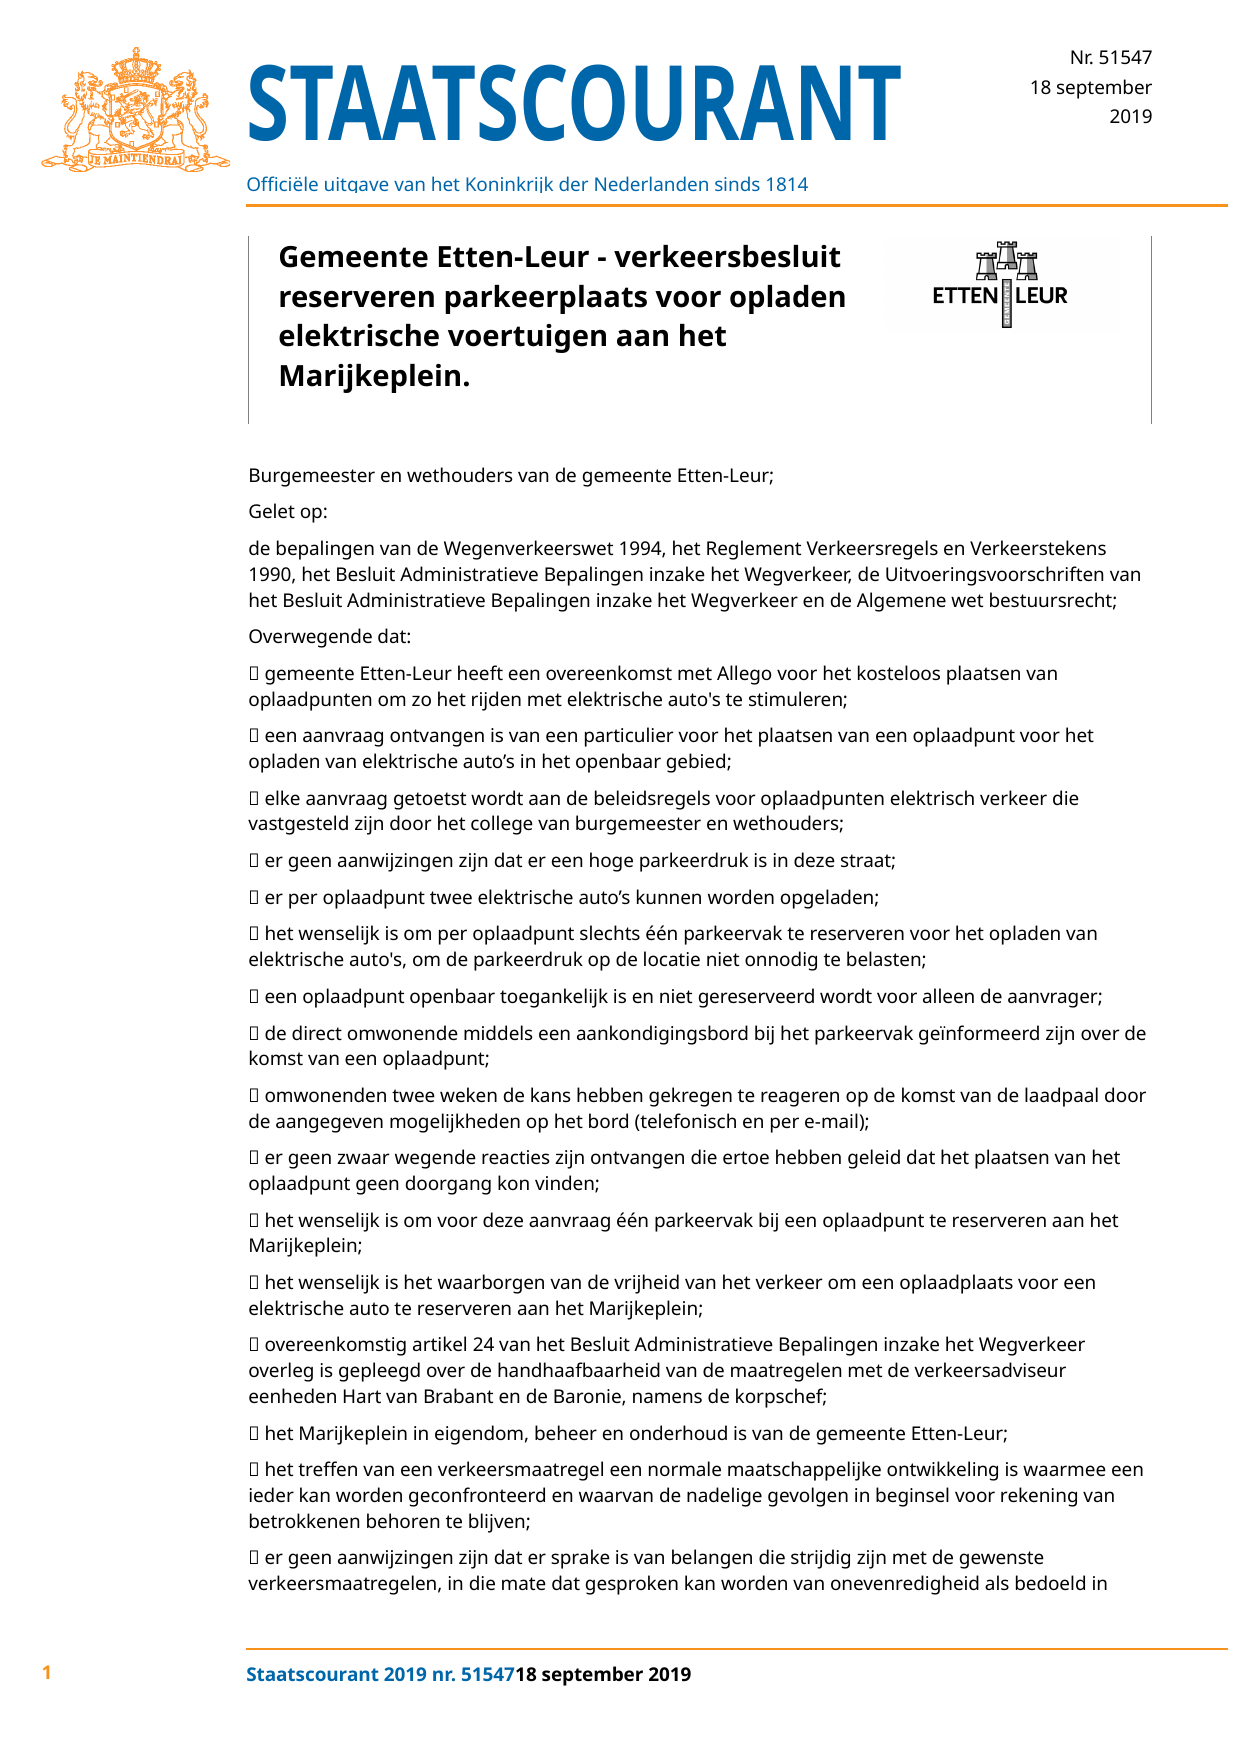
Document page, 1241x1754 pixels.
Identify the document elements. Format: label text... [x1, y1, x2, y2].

text  elke aanvraag getoetst wordt aan de beleidsregels voor oplaadpunten elektrisch verkeer die vastgesteld zijn door het college van burgemeester en wethouders; [248, 785, 1152, 836]
text Gelet op: [248, 499, 1152, 524]
table_header [850, 236, 882, 332]
text  omwonenden twee weken de kans hebben gekregen te reageren op de komst van de laadpaal door de aangegeven mogelijkheden op het bord (telefonisch en per e-mail); [248, 1082, 1152, 1133]
text  overeenkomstig artikel 24 van het Besluit Administratieve Bepalingen inzake het Wegverkeer overleg is gepleegd over de handhaafbaarheid van de maatregelen met de verkeersadviseur eenheden Hart van Brabant en de Baronie, namens de korpschef; [248, 1332, 1152, 1409]
text  gemeente Etten-Leur heeft een overeenkomst met Allego voor het kosteloos plaatsen van oplaadpunten om zo het rijden met elektrische auto's te stimuleren; [248, 660, 1152, 712]
text  er geen aanwijzingen zijn dat er een hoge parkeerdruk is in deze straat; [248, 847, 1152, 873]
text  er geen zwaar wegende reacties zijn ontvangen die ertoe hebben geleid dat het plaatsen van het oplaadpunt geen doorgang kon vinden; [248, 1144, 1152, 1196]
text Overwegende dat: [248, 623, 1152, 649]
picture [41, 47, 231, 172]
text  het wenselijk is om voor deze aanvraag één parkeervak bij een oplaadpunt te reserveren aan het Marijkeplein; [248, 1207, 1152, 1258]
text  er geen aanwijzingen zijn dat er sprake is van belangen die strijdig zijn met de gewenste verkeersmaatregelen, in die mate dat gesproken kan worden van onevenredigheid als bedoeld in [248, 1544, 1152, 1596]
picture [882, 236, 1119, 333]
table_header Gemeente Etten-Leur - verkeersbesluit reserveren parkeerplaats voor opladen elektrische voertuigen aan het Marijkeplein. [249, 236, 850, 424]
text Burgemeester en wethouders van de gemeente Etten-Leur; [248, 462, 1152, 488]
text  het wenselijk is om per oplaadpunt slechts één parkeervak te reserveren voor het opladen van elektrische auto's, om de parkeerdruk op de locatie niet onnodig te belasten; [248, 921, 1152, 972]
text  het Marijkeplein in eigendom, beheer en onderhoud is van de gemeente Etten-Leur; [248, 1420, 1152, 1446]
text  er per oplaadpunt twee elektrische auto’s kunnen worden opgeladen; [248, 884, 1152, 910]
text  een oplaadpunt openbaar toegankelijk is en niet gereserveerd wordt voor alleen de aanvrager; [248, 983, 1152, 1009]
text de bepalingen van de Wegenverkeerswet 1994, het Reglement Verkeersregels en Verkeerstekens 1990, het Besluit Administratieve Bepalingen inzake het Wegverkeer, de Uitvoeringsvoorschriften van het Besluit Administratieve Bepalingen inzake het Wegverkeer en de Algemene wet bestuursrecht; [248, 535, 1152, 612]
text  een aanvraag ontvangen is van een particulier voor het plaatsen van een oplaadpunt voor het opladen van elektrische auto’s in het openbaar gebied; [248, 722, 1152, 774]
table_header [1119, 236, 1151, 332]
text  de direct omwonende middels een aankondigingsbord bij het parkeervak geïnformeerd zijn over de komst van een oplaadpunt; [248, 1020, 1152, 1071]
table_header [850, 333, 1151, 424]
text  het wenselijk is het waarborgen van de vrijheid van het verkeer om een oplaadplaats voor een elektrische auto te reserveren aan het Marijkeplein; [248, 1269, 1152, 1321]
text  het treffen van een verkeersmaatregel een normale maatschappelijke ontwikkeling is waarmee een ieder kan worden geconfronteerd en waarvan de nadelige gevolgen in beginsel voor rekening van betrokkenen behoren te blijven; [248, 1456, 1152, 1534]
